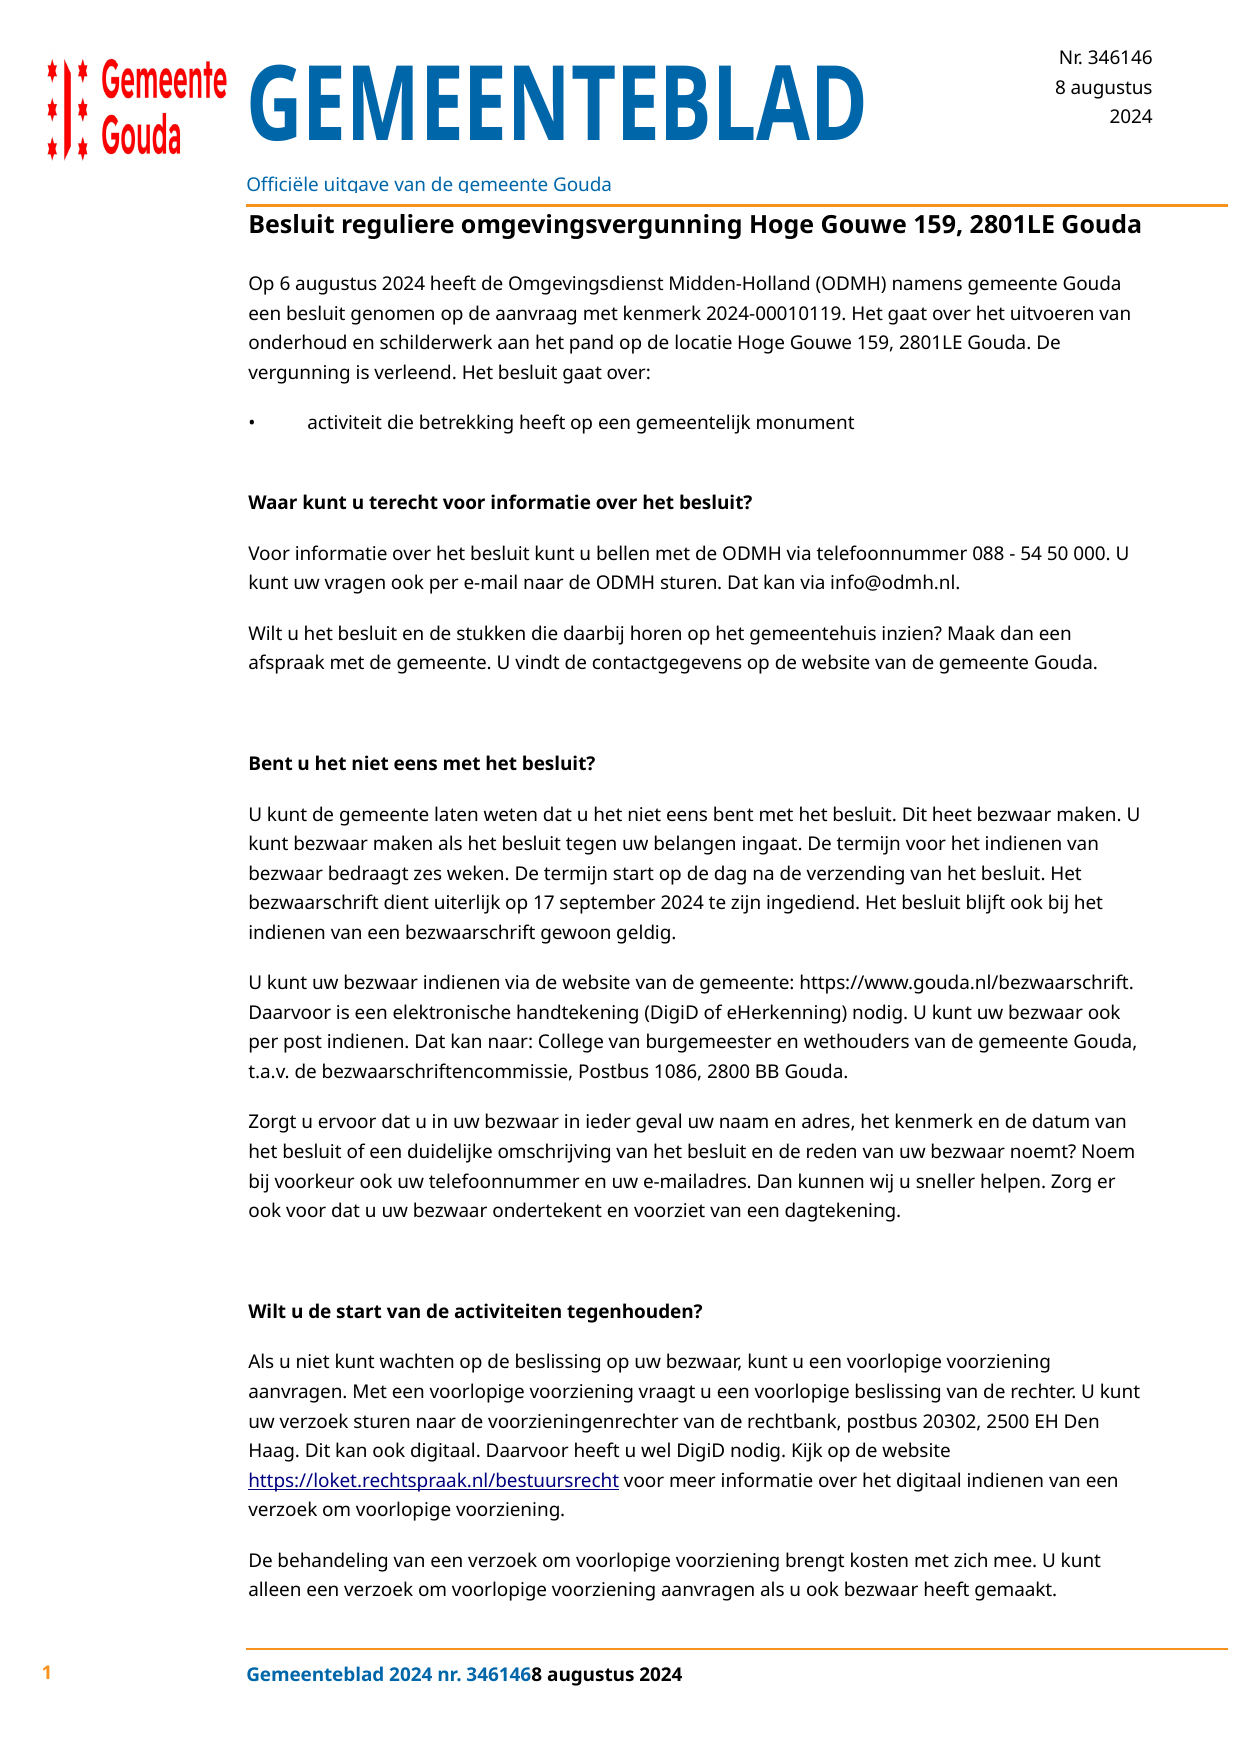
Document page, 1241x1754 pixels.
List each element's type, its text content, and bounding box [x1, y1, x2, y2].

text Bent u het niet eens met het besluit? [248, 750, 1152, 776]
text Wilt u de start van de activiteiten tegenhouden? [248, 1298, 1152, 1324]
list activiteit die betrekking heeft op een gemeentelijk monument [248, 409, 1152, 435]
text Voor informatie over het besluit kunt u bellen met de ODMH via telefoonnummer 088 - 54 50 000. U kunt uw vragen ook per e-mail naar de ODMH sturen. Dat kan via info@odmh.nl. [248, 540, 1152, 595]
text Als u niet kunt wachten op de beslissing op uw bezwaar, kunt u een voorlopige voorziening aanvragen. Met een voorlopige voorziening vraagt u een voorlopige beslissing van de rechter. U kunt uw verzoek sturen naar de voorzieningenrechter van de rechtbank, postbus 20302, 2500 EH Den Haag. Dit kan ook digitaal. Daarvoor heeft u wel DigiD nodig. Kijk op de website https://loket.rechtspraak.nl/bestuursrecht voor meer informatie over het digitaal indienen van een verzoek om voorlopige voorziening. [248, 1349, 1152, 1522]
text U kunt de gemeente laten weten dat u het niet eens bent met het besluit. Dit heet bezwaar maken. U kunt bezwaar maken als het besluit tegen uw belangen ingaat. De termijn voor het indienen van bezwaar bedraagt zes weken. De termijn start op de dag na de verzending van het besluit. Het bezwaarschrift dient uiterlijk op 17 september 2024 te zijn ingediend. Het besluit blijft ook bij het indienen van een bezwaarschrift gewoon geldig. [248, 801, 1152, 945]
text De behandeling van een verzoek om voorlopige voorziening brengt kosten met zich mee. U kunt alleen een verzoek om voorlopige voorziening aanvragen als u ook bezwaar heeft gemaakt. [248, 1547, 1152, 1602]
text Besluit reguliere omgevingsvergunning Hoge Gouwe 159, 2801LE Gouda [248, 207, 1152, 241]
text Wilt u het besluit en de stukken die daarbij horen op het gemeentehuis inzien? Maak dan een afspraak met de gemeente. U vindt de contactgegevens op de website van de gemeente Gouda. [248, 620, 1152, 675]
text Waar kunt u terecht voor informatie over het besluit? [248, 489, 1152, 515]
text Op 6 augustus 2024 heeft de Omgevingsdienst Midden-Holland (ODMH) namens gemeente Gouda een besluit genomen op de aanvraag met kenmerk 2024-00010119. Het gaat over het uitvoeren van onderhoud en schilderwerk aan het pand op de locatie Hoge Gouwe 159, 2801LE Gouda. De vergunning is verleend. Het besluit gaat over: [248, 270, 1152, 385]
text U kunt uw bezwaar indienen via de website van de gemeente: https://www.gouda.nl/bezwaarschrift. Daarvoor is een elektronische handtekening (DigiD of eHerkenning) nodig. U kunt uw bezwaar ook per post indienen. Dat kan naar: College van burgemeester en wethouders van de gemeente Gouda, t.a.v. de bezwaarschriftencommissie, Postbus 1086, 2800 BB Gouda. [248, 969, 1152, 1084]
text Zorgt u ervoor dat u in uw bezwaar in ieder geval uw naam en adres, het kenmerk en de datum van het besluit of een duidelijke omschrijving van het besluit en de reden van uw bezwaar noemt? Noem bij voorkeur ook uw telefoonnummer en uw e-mailadres. Dan kunnen wij u sneller helpen. Zorg er ook voor dat u uw bezwaar ondertekent en voorziet van een dagtekening. [248, 1109, 1152, 1223]
picture [41, 47, 231, 172]
